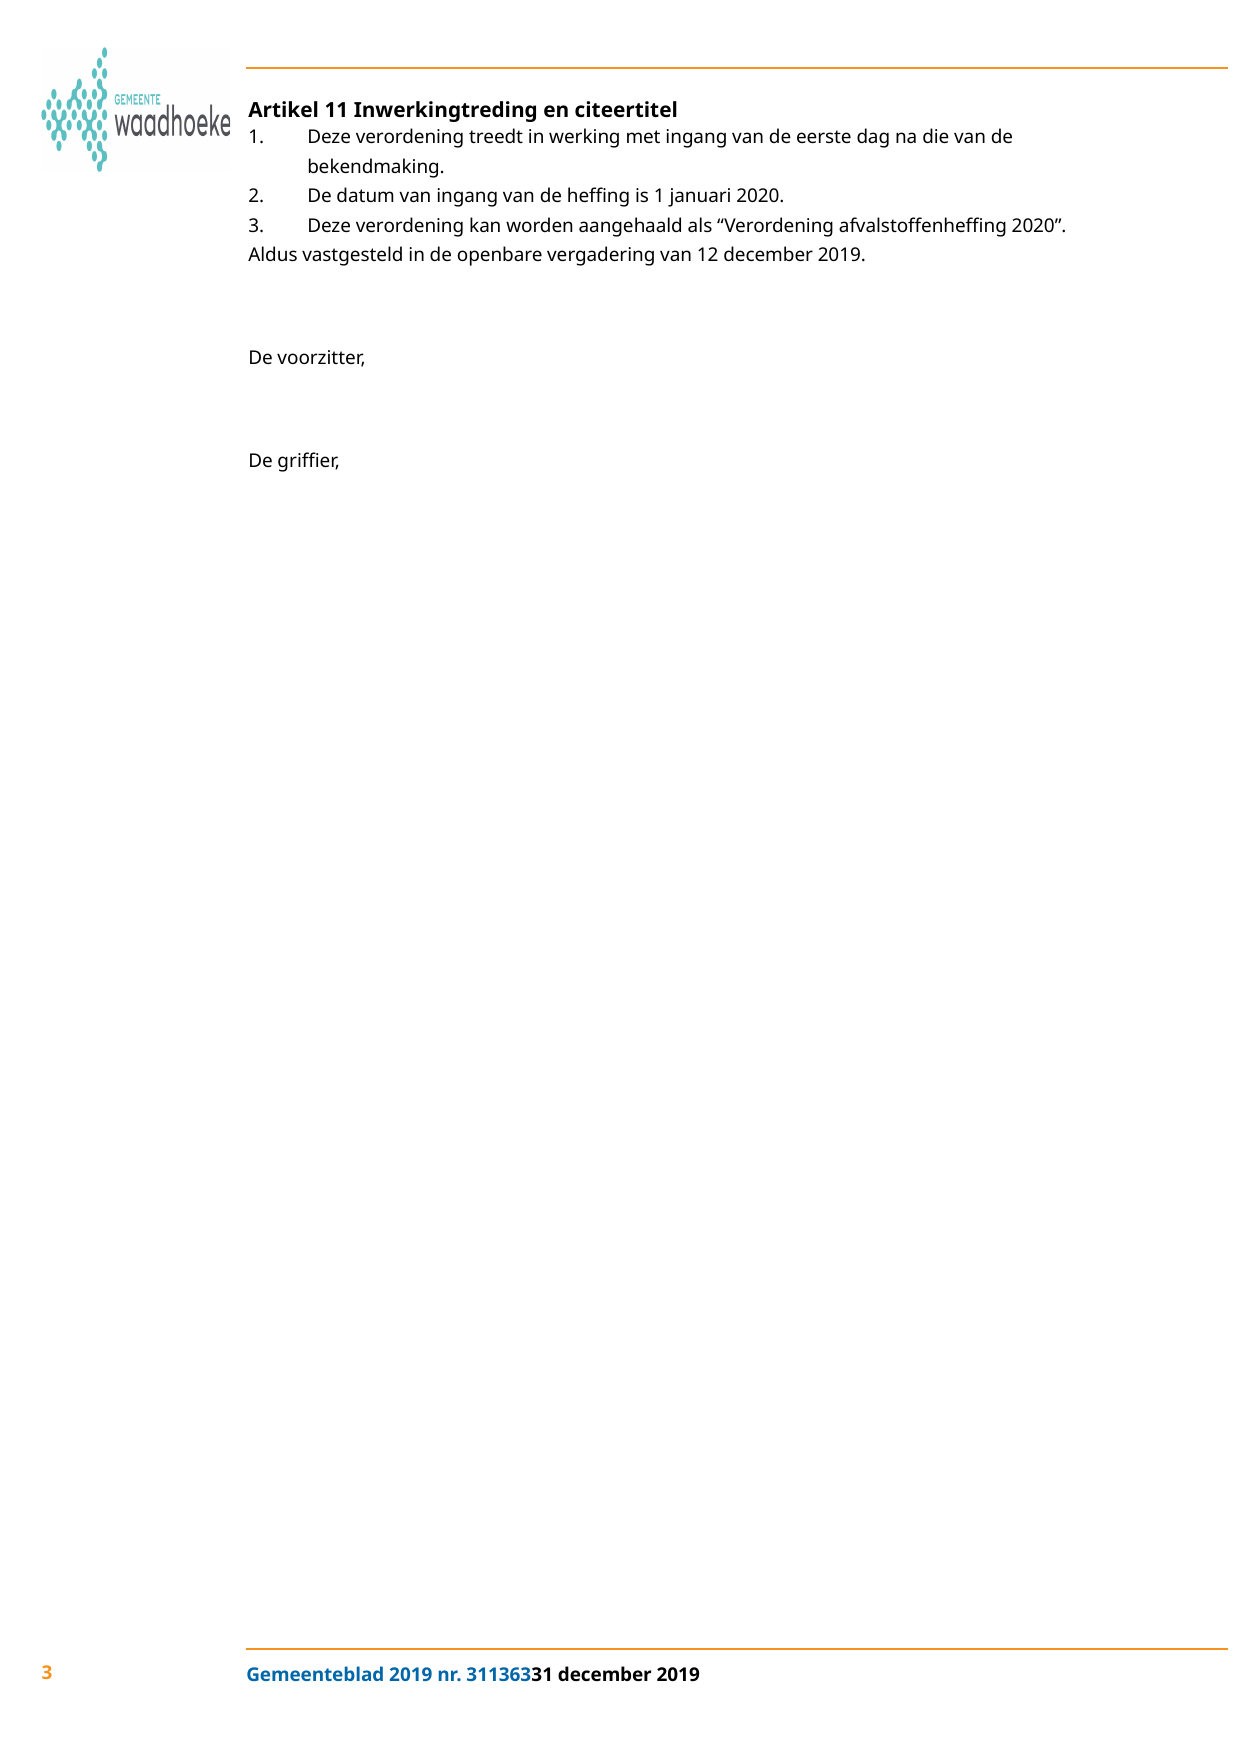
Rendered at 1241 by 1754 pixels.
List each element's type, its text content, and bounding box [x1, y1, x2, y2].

picture [41, 47, 231, 172]
text Aldus vastgesteld in de openbare vergadering van 12 december 2019. [248, 242, 1152, 267]
list De datum van ingang van de heffing is 1 januari 2020. [248, 182, 1152, 208]
text De griffier, [248, 447, 1152, 473]
text De voorzitter, [248, 344, 1152, 370]
list Deze verordening treedt in werking met ingang van de eerste dag na die van de bekendmaking. [248, 123, 1152, 178]
text Artikel 11 Inwerkingtreding en citeertitel [248, 95, 1152, 123]
list Deze verordening kan worden aangehaald als “Verordening afvalstoffenheffing 2020”. [248, 212, 1152, 238]
